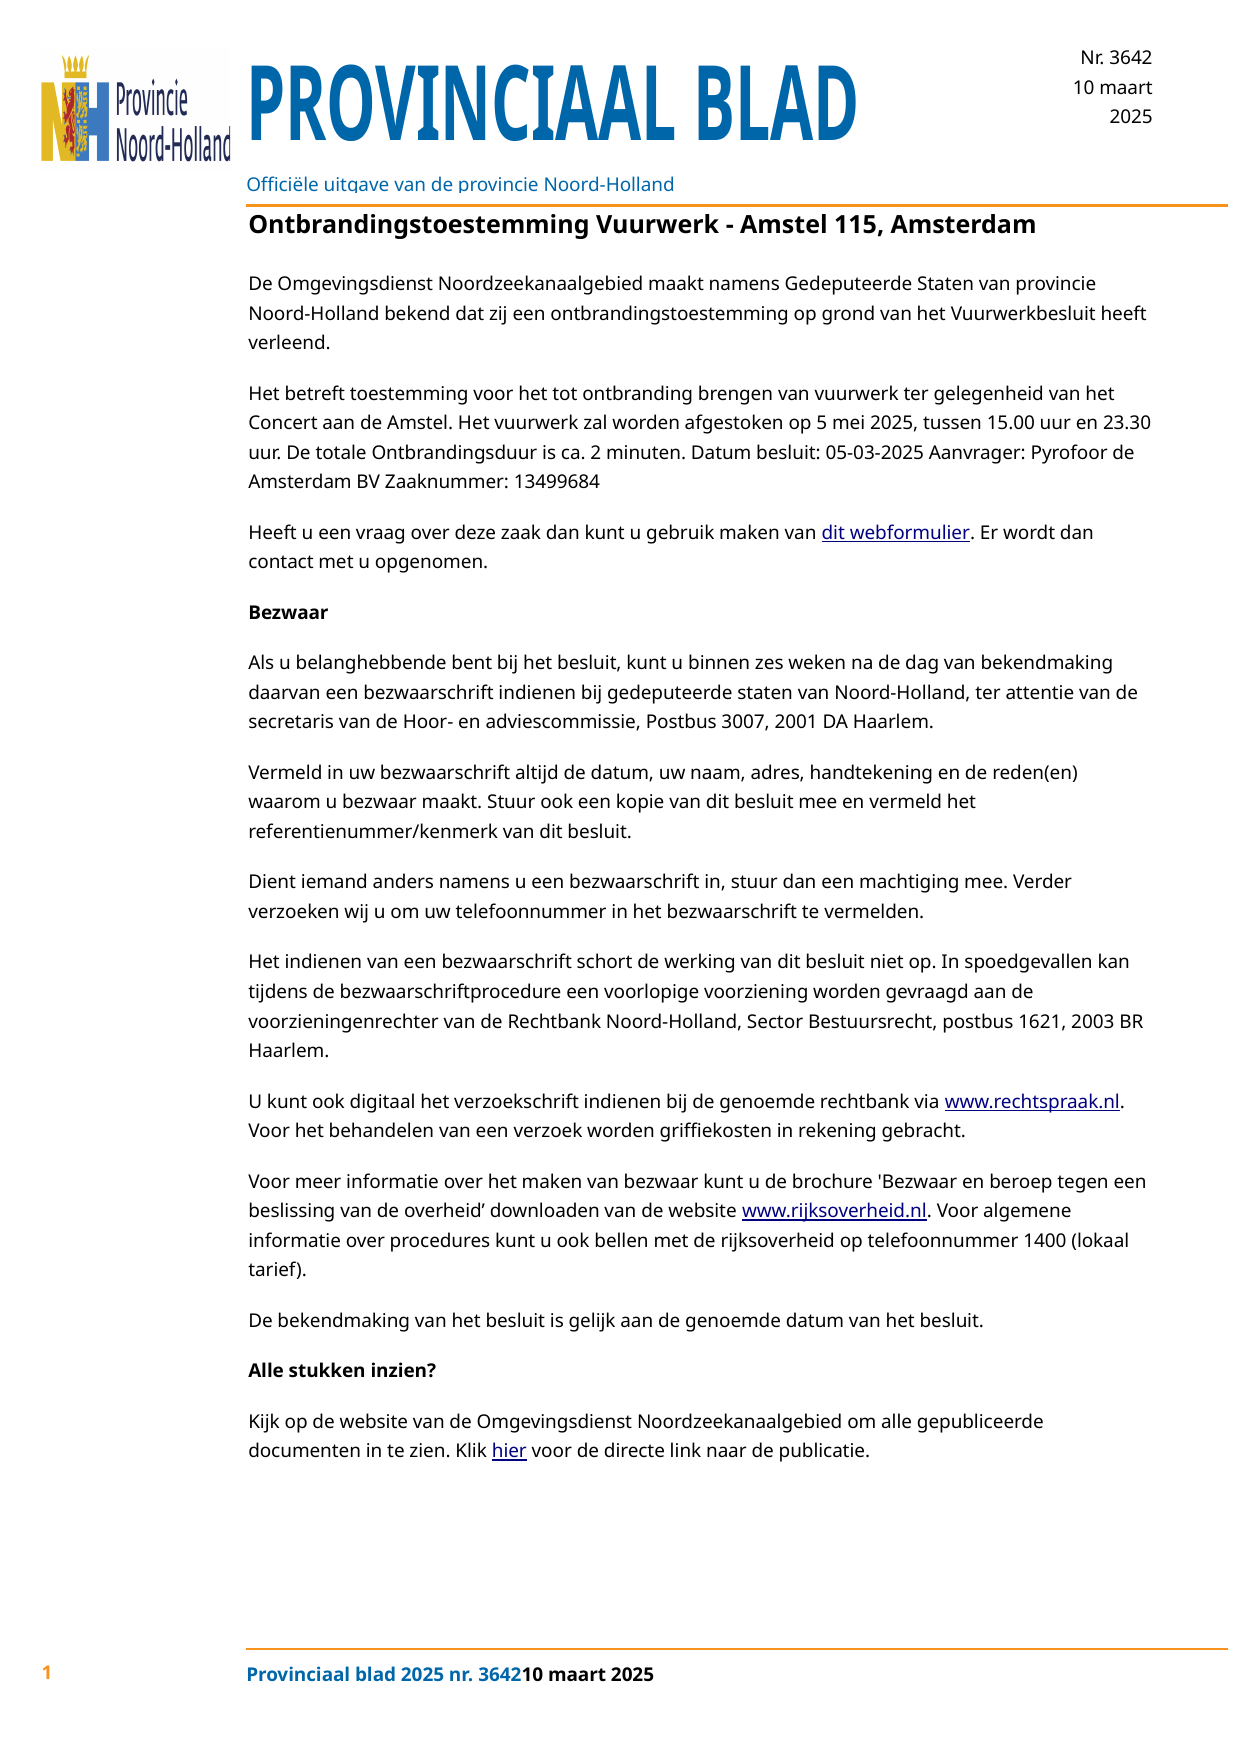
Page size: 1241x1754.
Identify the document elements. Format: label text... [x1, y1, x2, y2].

text De bekendmaking van het besluit is gelijk aan de genoemde datum van het besluit. [248, 1307, 1152, 1333]
text Als u belanghebbende bent bij het besluit, kunt u binnen zes weken na de dag van bekendmaking daarvan een bezwaarschrift indienen bij gedeputeerde staten van Noord-Holland, ter attentie van de secretaris van de Hoor- en adviescommissie, Postbus 3007, 2001 DA Haarlem. [248, 649, 1152, 734]
text U kunt ook digitaal het verzoekschrift indienen bij de genoemde rechtbank via www.rechtspraak.nl. Voor het behandelen van een verzoek worden griffiekosten in rekening gebracht. [248, 1088, 1152, 1143]
text Heeft u een vraag over deze zaak dan kunt u gebruik maken van dit webformulier. Er wordt dan contact met u opgenomen. [248, 519, 1152, 574]
text Vermeld in uw bezwaarschrift altijd de datum, uw naam, adres, handtekening en de reden(en) waarom u bezwaar maakt. Stuur ook een kopie van dit besluit mee en vermeld het referentienummer/kenmerk van dit besluit. [248, 759, 1152, 844]
text Ontbrandingstoestemming Vuurwerk - Amstel 115, Amsterdam [248, 207, 1152, 241]
text Het betreft toestemming voor het tot ontbranding brengen van vuurwerk ter gelegenheid van het Concert aan de Amstel. Het vuurwerk zal worden afgestoken op 5 mei 2025, tussen 15.00 uur en 23.30 uur. De totale Ontbrandingsduur is ca. 2 minuten. Datum besluit: 05-03-2025 Aanvrager: Pyrofoor de Amsterdam BV Zaaknummer: 13499684 [248, 380, 1152, 494]
text Het indienen van een bezwaarschrift schort de werking van dit besluit niet op. In spoedgevallen kan tijdens de bezwaarschriftprocedure een voorlopige voorziening worden gevraagd aan de voorzieningenrechter van de Rechtbank Noord-Holland, Sector Bestuursrecht, postbus 1621, 2003 BR Haarlem. [248, 949, 1152, 1063]
picture [41, 47, 231, 172]
text Voor meer informatie over het maken van bezwaar kunt u de brochure 'Bezwaar en beroep tegen een beslissing van de overheid’ downloaden van de website www.rijksoverheid.nl. Voor algemene informatie over procedures kunt u ook bellen met de rijksoverheid op telefoonnummer 1400 (lokaal tarief). [248, 1168, 1152, 1282]
text Dient iemand anders namens u een bezwaarschrift in, stuur dan een machtiging mee. Verder verzoeken wij u om uw telefoonnummer in het bezwaarschrift te vermelden. [248, 869, 1152, 924]
text Alle stukken inzien? [248, 1357, 1152, 1383]
text Kijk op de website van de Omgevingsdienst Noordzeekanaalgebied om alle gepubliceerde documenten in te zien. Klik hier voor de directe link naar de publicatie. [248, 1408, 1152, 1463]
text Bezwaar [248, 599, 1152, 625]
text De Omgevingsdienst Noordzeekanaalgebied maakt namens Gedeputeerde Staten van provincie Noord-Holland bekend dat zij een ontbrandingstoestemming op grond van het Vuurwerkbesluit heeft verleend. [248, 270, 1152, 355]
